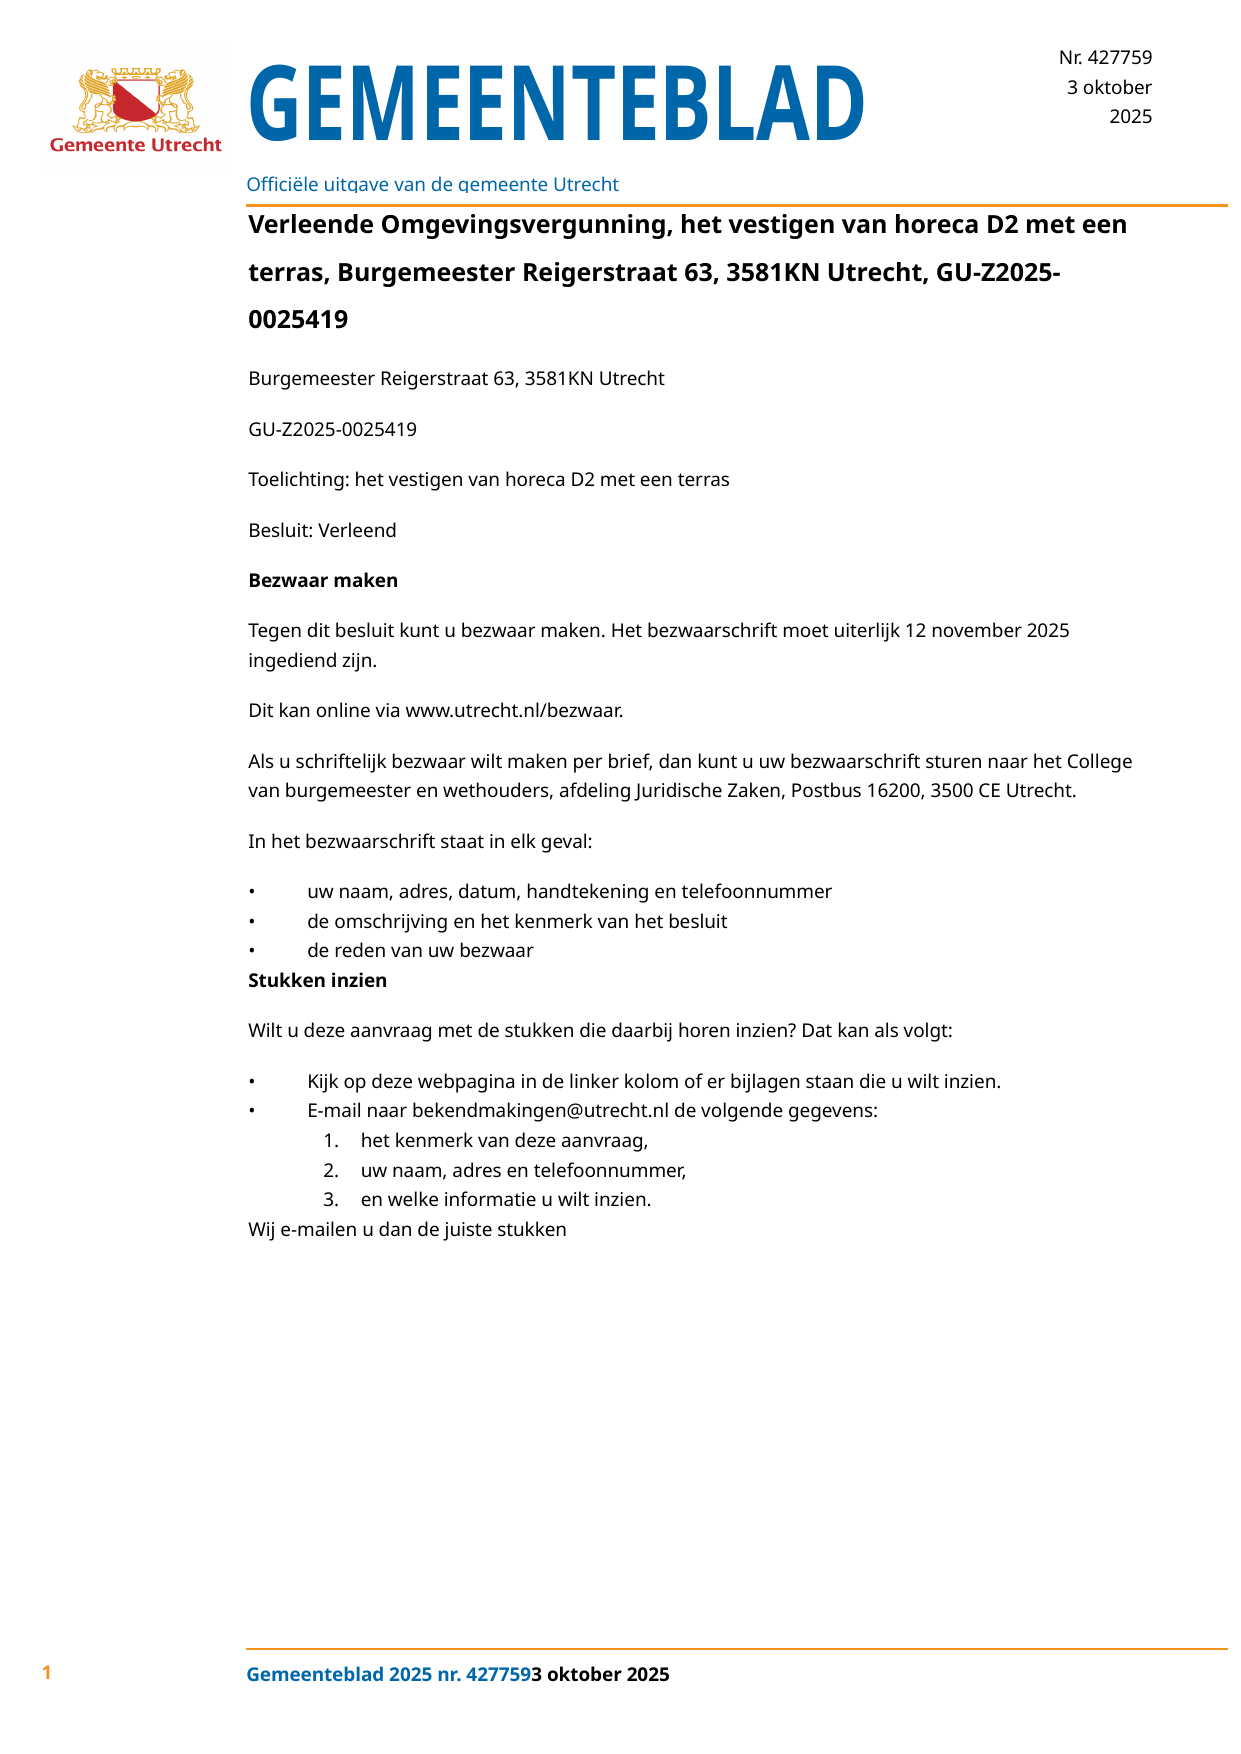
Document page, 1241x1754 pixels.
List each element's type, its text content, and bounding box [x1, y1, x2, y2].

text Dit kan online via www.utrecht.nl/bezwaar. [248, 698, 1152, 723]
text In het bezwaarschrift staat in elk geval: [248, 828, 1152, 854]
text GU-Z2025-0025419 [248, 416, 1152, 442]
picture [41, 47, 231, 172]
text Stukken inzien [248, 967, 1152, 993]
list E-mail naar bekendmakingen@utrecht.nl de volgende gegevens: [248, 1098, 1152, 1123]
text Tegen dit besluit kunt u bezwaar maken. Het bezwaarschrift moet uiterlijk 12 november 2025 ingediend zijn. [248, 618, 1152, 673]
text Bezwaar maken [248, 567, 1152, 593]
list Kijk op deze webpagina in de linker kolom of er bijlagen staan die u wilt inzien. [248, 1068, 1152, 1094]
list het kenmerk van deze aanvraag, [323, 1127, 1152, 1153]
text Als u schriftelijk bezwaar wilt maken per brief, dan kunt u uw bezwaarschrift sturen naar het College van burgemeester en wethouders, afdeling Juridische Zaken, Postbus 16200, 3500 CE Utrecht. [248, 748, 1152, 803]
list de omschrijving en het kenmerk van het besluit [248, 908, 1152, 934]
list de reden van uw bezwaar [248, 938, 1152, 963]
text Wilt u deze aanvraag met de stukken die daarbij horen inzien? Dat kan als volgt: [248, 1018, 1152, 1043]
text Verleende Omgevingsvergunning, het vestigen van horeca D2 met een terras, Burgemeester Reigerstraat 63, 3581KN Utrecht, GU-Z2025-0025419 [248, 207, 1152, 336]
text Besluit: Verleend [248, 517, 1152, 542]
text Toelichting: het vestigen van horeca D2 met een terras [248, 466, 1152, 492]
list uw naam, adres, datum, handtekening en telefoonnummer [248, 878, 1152, 904]
list uw naam, adres en telefoonnummer, [323, 1157, 1152, 1182]
text Burgemeester Reigerstraat 63, 3581KN Utrecht [248, 366, 1152, 391]
text Wij e-mailen u dan de juiste stukken [248, 1216, 1152, 1242]
list en welke informatie u wilt inzien. [323, 1186, 1152, 1212]
